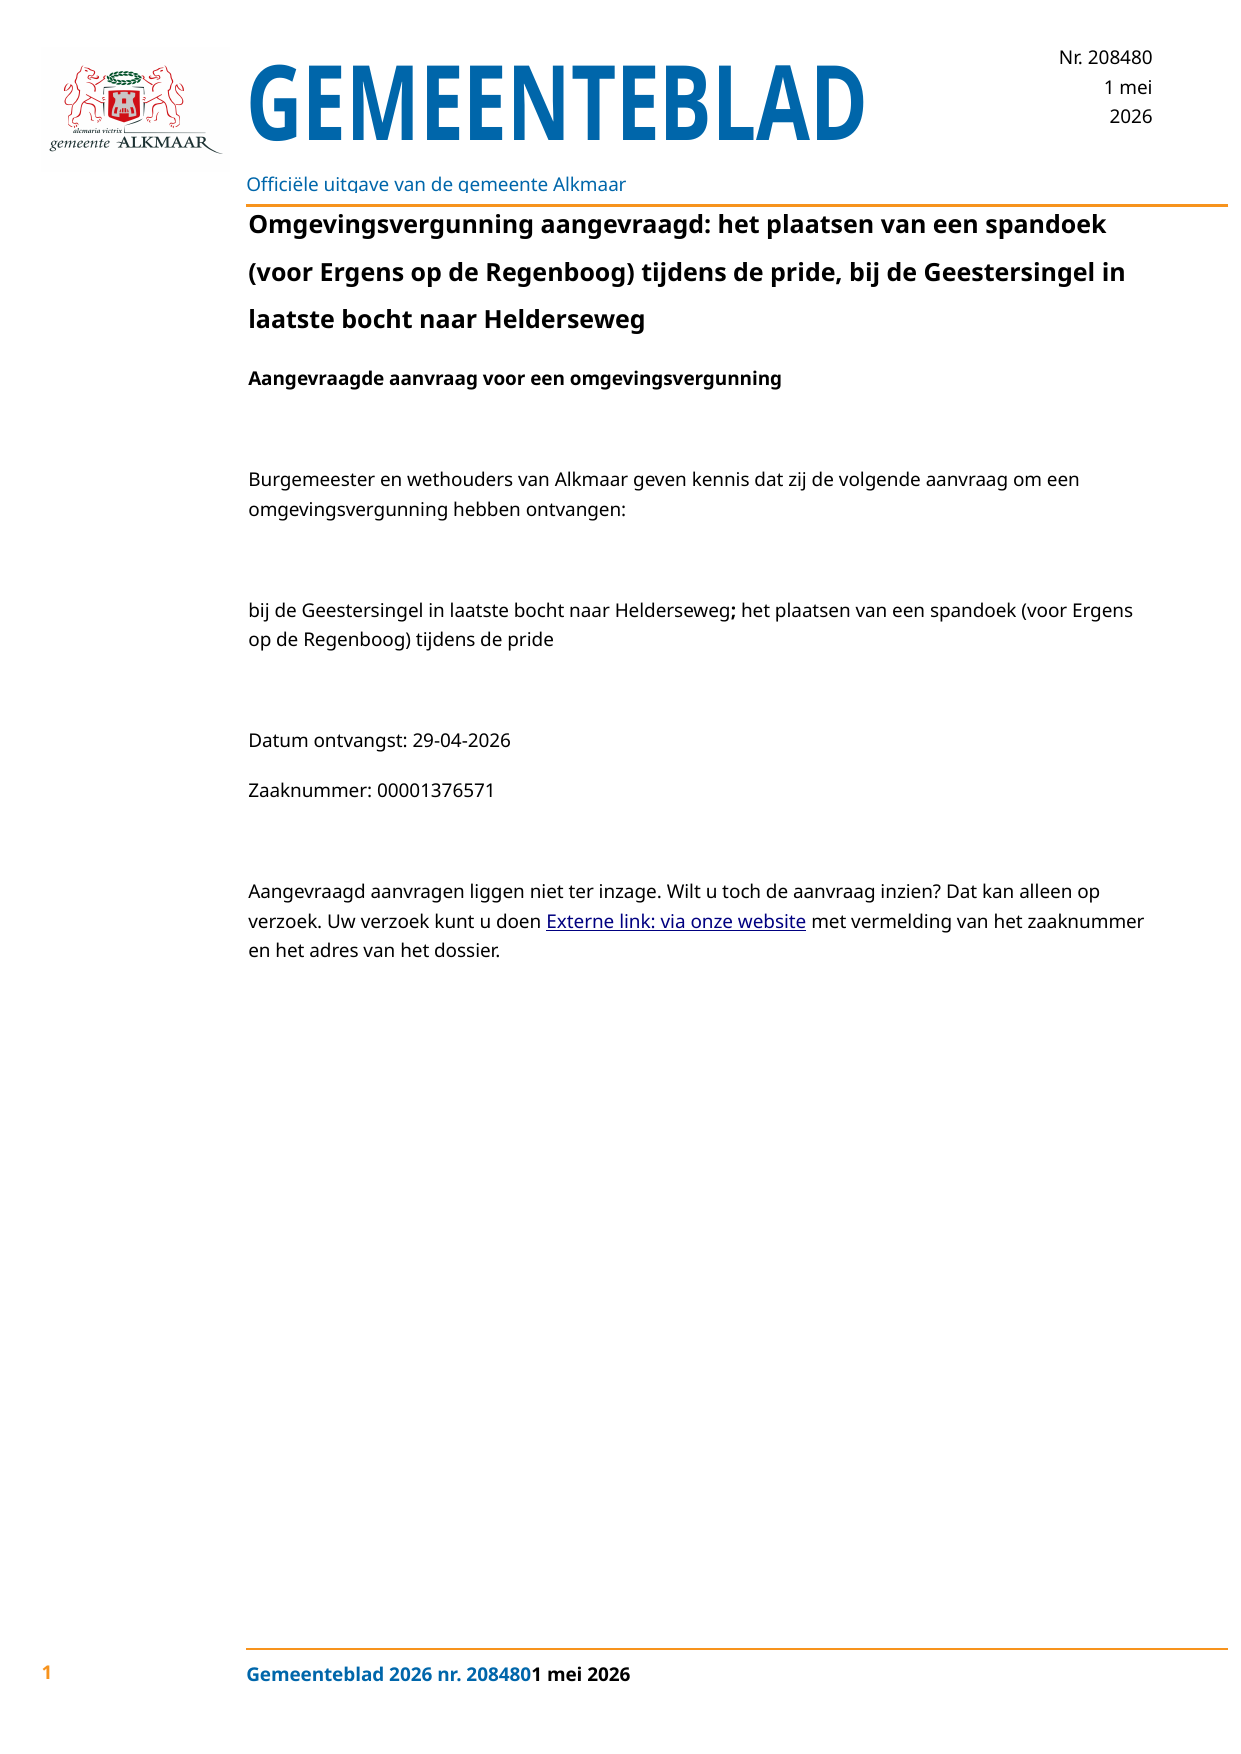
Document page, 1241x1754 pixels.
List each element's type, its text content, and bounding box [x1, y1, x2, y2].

text Omgevingsvergunning aangevraagd: het plaatsen van een spandoek (voor Ergens op de Regenboog) tijdens de pride, bij de Geestersingel in laatste bocht naar Helderseweg [248, 207, 1152, 336]
text Burgemeester en wethouders van Alkmaar geven kennis dat zij de volgende aanvraag om een omgevingsvergunning hebben ontvangen: [248, 466, 1152, 522]
text Datum ontvangst: 29-04-2026 [248, 727, 1152, 753]
picture [41, 47, 231, 172]
text Aangevraagde aanvraag voor een omgevingsvergunning [248, 366, 1152, 391]
text Aangevraagd aanvragen liggen niet ter inzage. Wilt u toch de aanvraag inzien? Dat kan alleen op verzoek. Uw verzoek kunt u doen Externe link: via onze website met vermelding van het zaaknummer en het adres van het dossier. [248, 878, 1152, 963]
text bij de Geestersingel in laatste bocht naar Helderseweg; het plaatsen van een spandoek (voor Ergens op de Regenboog) tijdens de pride [248, 597, 1152, 652]
text Zaaknummer: 00001376571 [248, 778, 1152, 803]
